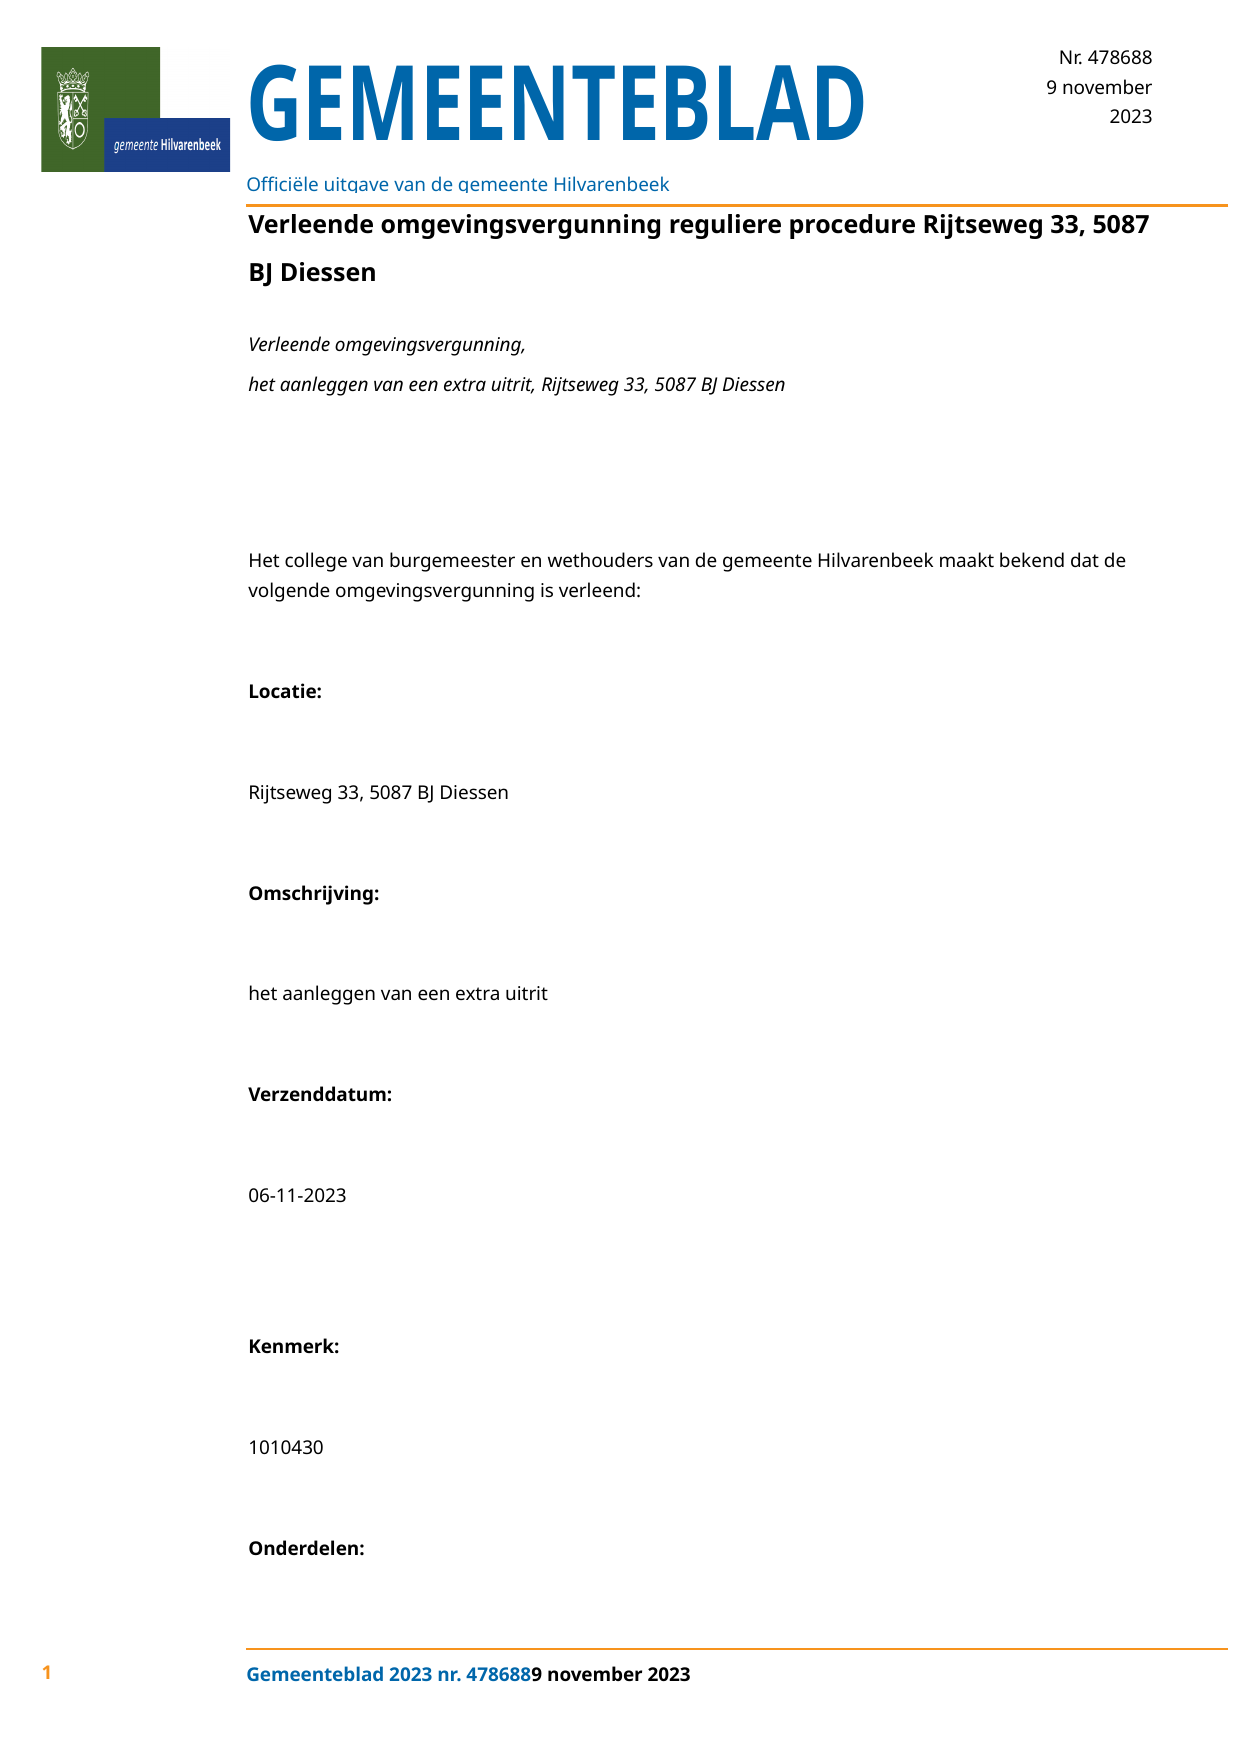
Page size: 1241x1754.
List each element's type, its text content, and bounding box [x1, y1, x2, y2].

text 1010430 [248, 1434, 1152, 1460]
text Verleende omgevingsvergunning, [248, 331, 1152, 357]
text Rijtseweg 33, 5087 BJ Diessen [248, 779, 1152, 805]
text Het college van burgemeester en wethouders van de gemeente Hilvarenbeek maakt bekend dat de volgende omgevingsvergunning is verleend: [248, 548, 1152, 603]
text Verleende omgevingsvergunning reguliere procedure Rijtseweg 33, 5087 BJ Diessen [248, 207, 1152, 288]
text het aanleggen van een extra uitrit, Rijtseweg 33, 5087 BJ Diessen [248, 371, 1152, 396]
picture [41, 47, 231, 172]
text 06-11-2023 [248, 1182, 1152, 1208]
text Verzenddatum: [248, 1081, 1152, 1107]
text Onderdelen: [248, 1535, 1152, 1561]
text het aanleggen van een extra uitrit [248, 981, 1152, 1006]
text Locatie: [248, 678, 1152, 704]
text Kenmerk: [248, 1333, 1152, 1359]
text Omschrijving: [248, 880, 1152, 906]
